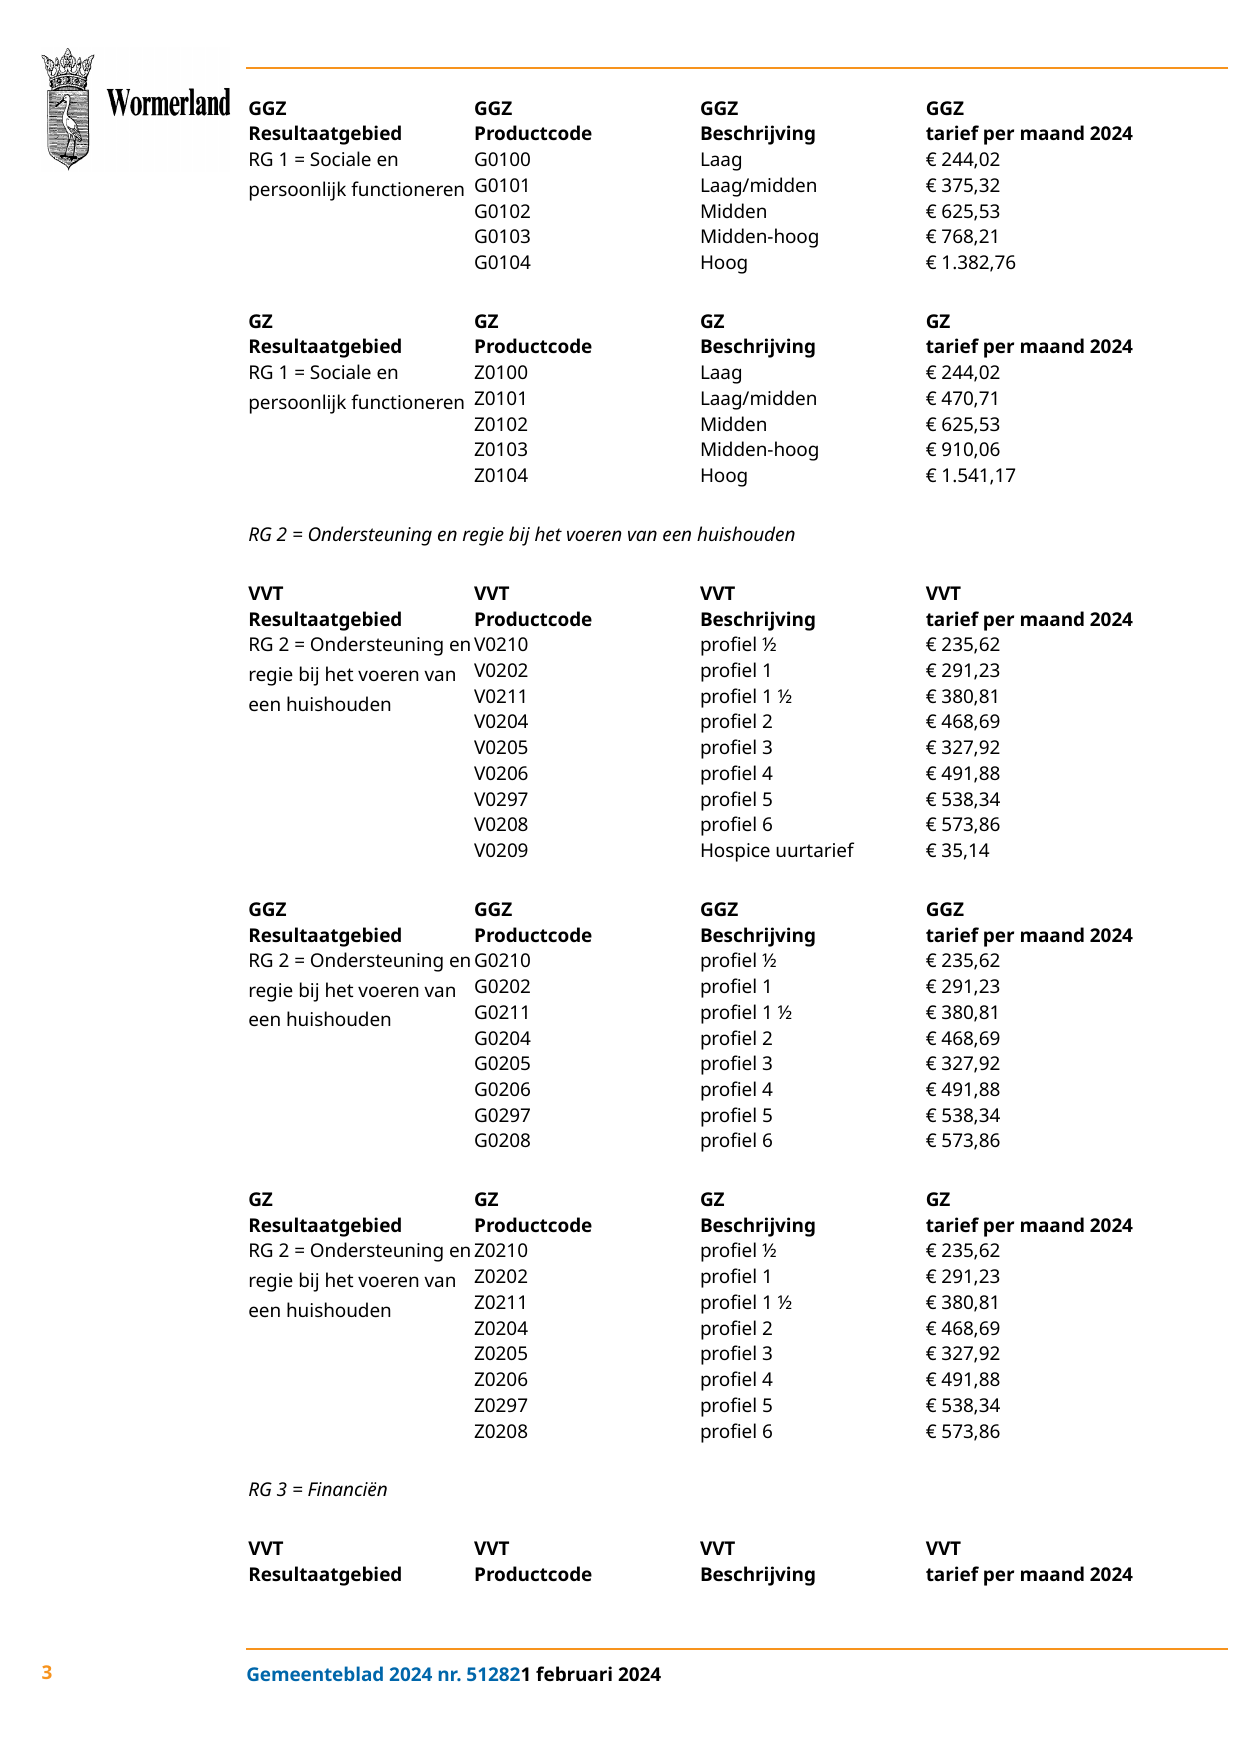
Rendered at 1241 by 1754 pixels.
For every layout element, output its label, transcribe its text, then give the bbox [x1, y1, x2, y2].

table_header GZ [700, 1186, 926, 1212]
table_cell G0211 [474, 999, 700, 1025]
table_cell Laag/midden [700, 172, 926, 198]
table_cell € 327,92 [926, 1341, 1152, 1366]
table_cell € 468,69 [926, 1025, 1152, 1050]
table_header GGZ [248, 896, 474, 922]
table_cell Productcode [474, 334, 700, 359]
table_cell Hoog [700, 462, 926, 488]
table_cell profiel 1 [700, 1264, 926, 1289]
table_cell € 291,23 [926, 1264, 1152, 1289]
text RG 2 = Ondersteuning en regie bij het voeren van een huishouden [248, 521, 1152, 547]
table_cell RG 1 = Sociale en persoonlijk functioneren [248, 359, 474, 488]
table_cell Laag/midden [700, 385, 926, 411]
table_header GZ [474, 308, 700, 334]
table_header VVT [248, 580, 474, 606]
table_cell € 491,88 [926, 1076, 1152, 1102]
table_cell Productcode [474, 121, 700, 146]
table_cell Resultaatgebied [248, 334, 474, 359]
table_cell V0209 [474, 838, 700, 863]
table_cell € 470,71 [926, 385, 1152, 411]
table_cell € 573,86 [926, 1128, 1152, 1153]
table_cell tarief per maand 2024 [926, 922, 1152, 947]
table_cell Z0205 [474, 1341, 700, 1366]
table_header GZ [700, 308, 926, 334]
table_cell G0100 [474, 146, 700, 172]
table_cell Beschrijving [700, 1212, 926, 1238]
table_cell profiel 5 [700, 1392, 926, 1418]
table_cell € 380,81 [926, 1289, 1152, 1315]
table_cell profiel 3 [700, 1050, 926, 1076]
table_cell € 244,02 [926, 146, 1152, 172]
table_cell € 491,88 [926, 1366, 1152, 1392]
table_header GZ [926, 1186, 1152, 1212]
table_cell Productcode [474, 1561, 700, 1587]
table_cell Midden [700, 411, 926, 437]
table_cell € 573,86 [926, 812, 1152, 837]
table_cell V0204 [474, 709, 700, 734]
table_cell € 538,34 [926, 786, 1152, 812]
table_cell € 625,53 [926, 198, 1152, 223]
table_cell € 1.382,76 [926, 249, 1152, 275]
table_cell G0202 [474, 973, 700, 999]
table_cell tarief per maand 2024 [926, 121, 1152, 146]
table_cell profiel ½ [700, 632, 926, 657]
table_cell € 1.541,17 [926, 462, 1152, 488]
table_cell RG 2 = Ondersteuning en regie bij het voeren van een huishouden [248, 632, 474, 863]
table_cell tarief per maand 2024 [926, 1561, 1152, 1587]
table_header VVT [248, 1536, 474, 1561]
table_cell tarief per maand 2024 [926, 1212, 1152, 1238]
table_header VVT [700, 1536, 926, 1561]
table_cell Beschrijving [700, 606, 926, 632]
table_cell tarief per maand 2024 [926, 334, 1152, 359]
table_cell € 291,23 [926, 973, 1152, 999]
table_cell G0102 [474, 198, 700, 223]
table_cell V0297 [474, 786, 700, 812]
table_cell Resultaatgebied [248, 121, 474, 146]
table_cell € 375,32 [926, 172, 1152, 198]
table_cell Hospice uurtarief [700, 838, 926, 863]
table_cell Z0210 [474, 1238, 700, 1263]
table_cell profiel 5 [700, 1102, 926, 1128]
table_cell profiel 1 [700, 657, 926, 683]
table_cell Z0101 [474, 385, 700, 411]
table_cell € 625,53 [926, 411, 1152, 437]
table_cell Z0206 [474, 1366, 700, 1392]
table_cell Beschrijving [700, 334, 926, 359]
table_cell profiel 3 [700, 1341, 926, 1366]
table_header VVT [926, 580, 1152, 606]
table_cell G0206 [474, 1076, 700, 1102]
picture [41, 47, 231, 172]
table_cell Z0202 [474, 1264, 700, 1289]
table_cell profiel 1 ½ [700, 999, 926, 1025]
table_header VVT [474, 580, 700, 606]
table_cell profiel 6 [700, 1418, 926, 1443]
table_header GGZ [926, 95, 1152, 121]
table_cell Z0297 [474, 1392, 700, 1418]
table_cell € 910,06 [926, 437, 1152, 462]
table_cell € 291,23 [926, 657, 1152, 683]
table_cell € 244,02 [926, 359, 1152, 385]
table_cell Z0102 [474, 411, 700, 437]
table_header GGZ [474, 896, 700, 922]
table_cell Productcode [474, 1212, 700, 1238]
table_cell G0205 [474, 1050, 700, 1076]
table_cell € 35,14 [926, 838, 1152, 863]
table_cell V0208 [474, 812, 700, 837]
table_cell Z0208 [474, 1418, 700, 1443]
table_cell tarief per maand 2024 [926, 606, 1152, 632]
table_cell profiel 3 [700, 735, 926, 760]
table_cell profiel 1 [700, 973, 926, 999]
table_cell profiel ½ [700, 948, 926, 973]
table_cell G0101 [474, 172, 700, 198]
table_cell € 380,81 [926, 999, 1152, 1025]
table_cell Midden-hoog [700, 437, 926, 462]
table_cell € 327,92 [926, 735, 1152, 760]
table_cell Resultaatgebied [248, 922, 474, 947]
table_cell V0210 [474, 632, 700, 657]
table_header VVT [700, 580, 926, 606]
table_cell profiel 1 ½ [700, 683, 926, 709]
table_cell € 235,62 [926, 632, 1152, 657]
table_cell Resultaatgebied [248, 1561, 474, 1587]
table_header GZ [926, 308, 1152, 334]
table_cell G0208 [474, 1128, 700, 1153]
table_cell profiel 4 [700, 1366, 926, 1392]
table_header VVT [474, 1536, 700, 1561]
table_cell Beschrijving [700, 922, 926, 947]
table_cell Laag [700, 146, 926, 172]
table_header GGZ [926, 896, 1152, 922]
table_header GZ [474, 1186, 700, 1212]
table_cell V0205 [474, 735, 700, 760]
table_cell profiel 2 [700, 1315, 926, 1341]
table_cell € 468,69 [926, 709, 1152, 734]
table_cell Laag [700, 359, 926, 385]
table_cell V0206 [474, 760, 700, 786]
table_cell profiel 5 [700, 786, 926, 812]
table_cell Resultaatgebied [248, 606, 474, 632]
table_cell Z0211 [474, 1289, 700, 1315]
table_cell RG 1 = Sociale en persoonlijk functioneren [248, 146, 474, 275]
table_cell € 768,21 [926, 224, 1152, 249]
table_cell € 491,88 [926, 760, 1152, 786]
table_cell Hoog [700, 249, 926, 275]
table_header GZ [248, 1186, 474, 1212]
table_cell profiel 6 [700, 1128, 926, 1153]
table_header GZ [248, 308, 474, 334]
table_cell Z0100 [474, 359, 700, 385]
table_cell € 327,92 [926, 1050, 1152, 1076]
table_cell profiel 6 [700, 812, 926, 837]
table_cell V0202 [474, 657, 700, 683]
table_header GGZ [700, 95, 926, 121]
table_cell Z0103 [474, 437, 700, 462]
table_cell € 468,69 [926, 1315, 1152, 1341]
table_cell Productcode [474, 606, 700, 632]
table_cell Z0204 [474, 1315, 700, 1341]
table_cell profiel 1 ½ [700, 1289, 926, 1315]
table_cell € 538,34 [926, 1102, 1152, 1128]
table_cell € 235,62 [926, 1238, 1152, 1263]
table_cell V0211 [474, 683, 700, 709]
table_header GGZ [248, 95, 474, 121]
table_cell profiel 2 [700, 709, 926, 734]
table_cell Midden [700, 198, 926, 223]
table_cell Beschrijving [700, 121, 926, 146]
table_header VVT [926, 1536, 1152, 1561]
table_cell € 573,86 [926, 1418, 1152, 1443]
table_header GGZ [474, 95, 700, 121]
table_cell G0103 [474, 224, 700, 249]
table_cell Productcode [474, 922, 700, 947]
table_cell € 380,81 [926, 683, 1152, 709]
table_cell profiel 4 [700, 760, 926, 786]
table_cell Resultaatgebied [248, 1212, 474, 1238]
table_cell profiel 2 [700, 1025, 926, 1050]
table_cell Beschrijving [700, 1561, 926, 1587]
table_cell profiel ½ [700, 1238, 926, 1263]
table_cell G0210 [474, 948, 700, 973]
table_cell € 538,34 [926, 1392, 1152, 1418]
table_cell G0297 [474, 1102, 700, 1128]
table_cell RG 2 = Ondersteuning en regie bij het voeren van een huishouden [248, 1238, 474, 1443]
table_cell G0104 [474, 249, 700, 275]
table_header GGZ [700, 896, 926, 922]
table_cell G0204 [474, 1025, 700, 1050]
table_cell Z0104 [474, 462, 700, 488]
table_cell RG 2 = Ondersteuning en regie bij het voeren van een huishouden [248, 948, 474, 1153]
table_cell profiel 4 [700, 1076, 926, 1102]
table_cell € 235,62 [926, 948, 1152, 973]
text RG 3 = Financiën [248, 1476, 1152, 1502]
table_cell Midden-hoog [700, 224, 926, 249]
